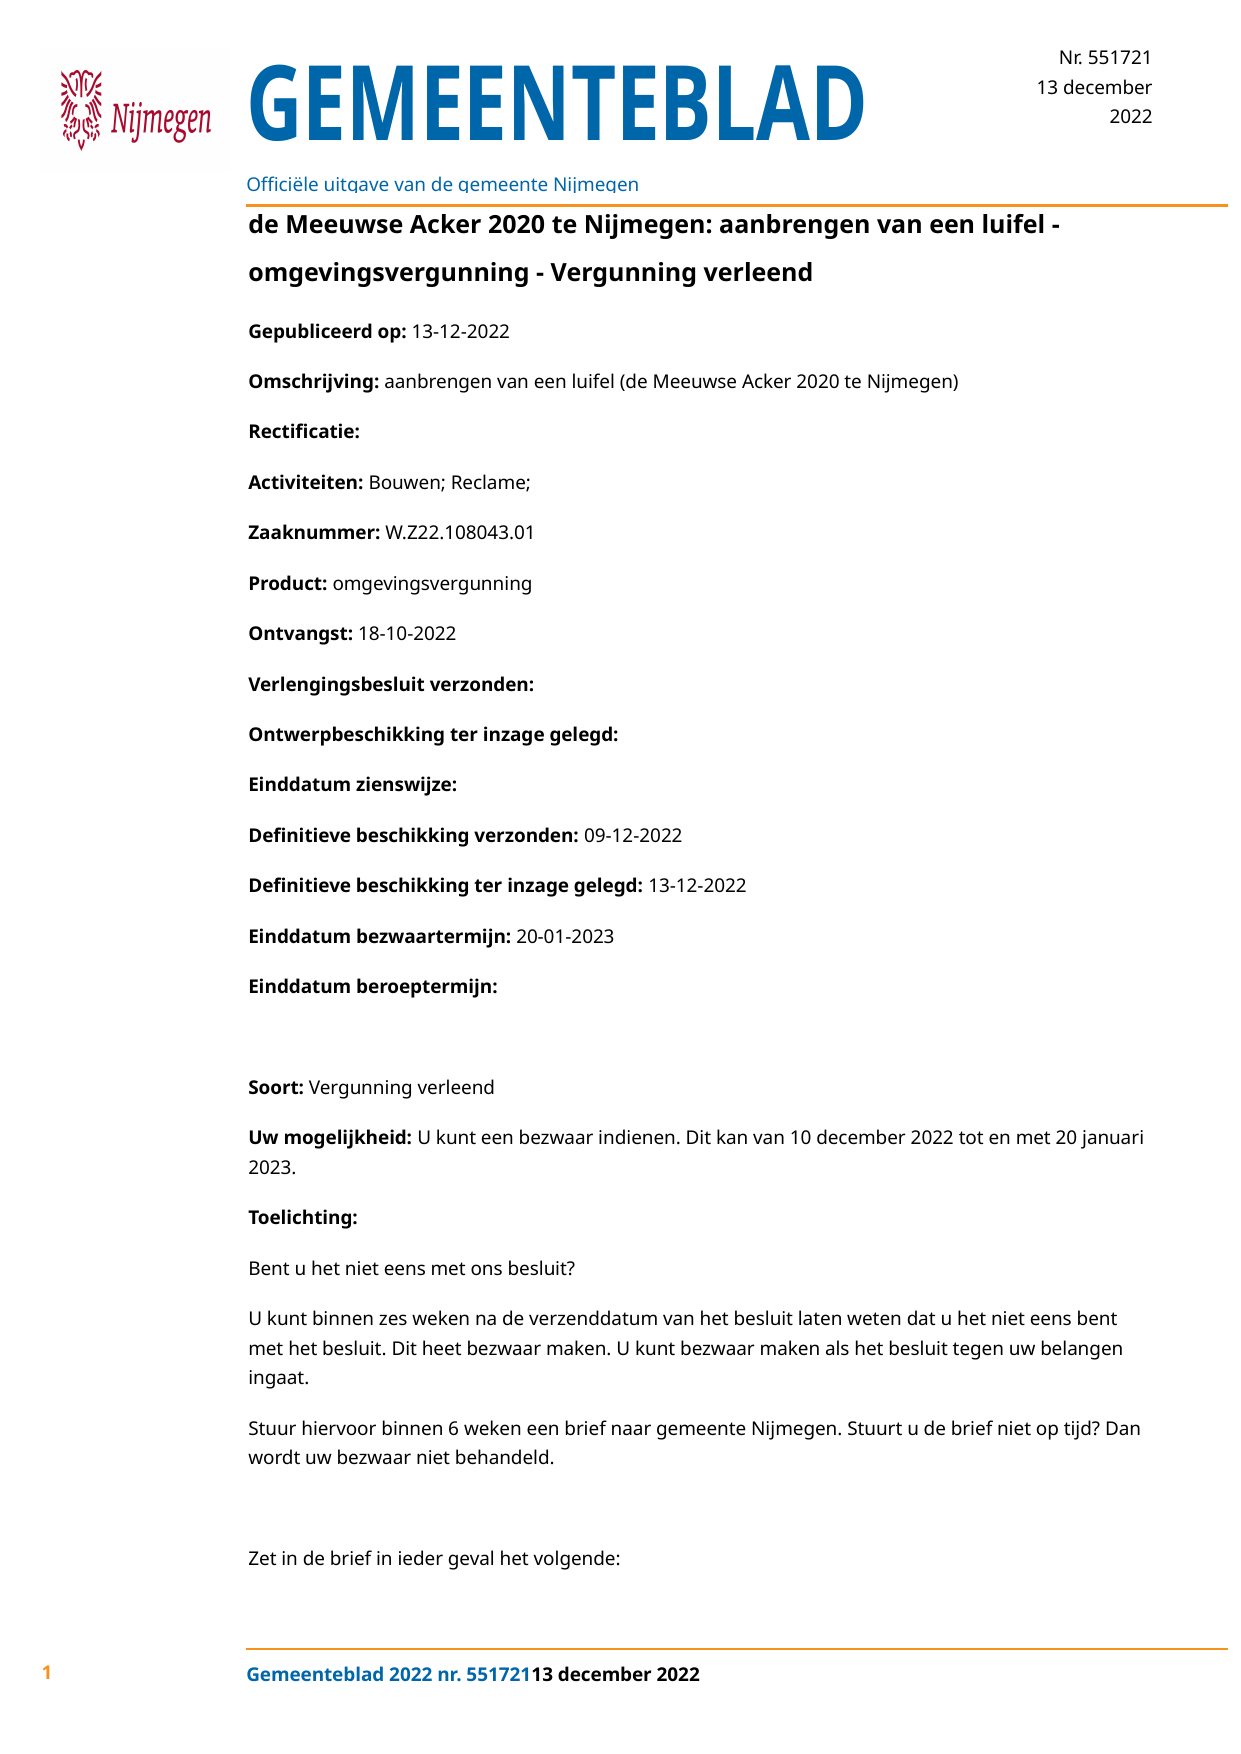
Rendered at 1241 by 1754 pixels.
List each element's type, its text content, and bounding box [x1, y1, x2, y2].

text Definitieve beschikking verzonden: 09-12-2022 [248, 822, 1152, 848]
text Activiteiten: Bouwen; Reclame; [248, 469, 1152, 495]
text Definitieve beschikking ter inzage gelegd: 13-12-2022 [248, 872, 1152, 898]
text Einddatum bezwaartermijn: 20-01-2023 [248, 923, 1152, 949]
text Zet in de brief in ieder geval het volgende: [248, 1545, 1152, 1571]
text Product: omgevingsvergunning [248, 570, 1152, 596]
text Einddatum zienswijze: [248, 772, 1152, 797]
text Ontwerpbeschikking ter inzage gelegd: [248, 721, 1152, 747]
text U kunt binnen zes weken na de verzenddatum van het besluit laten weten dat u het niet eens bent met het besluit. Dit heet bezwaar maken. U kunt bezwaar maken als het besluit tegen uw belangen ingaat. [248, 1305, 1152, 1390]
text Verlengingsbesluit verzonden: [248, 671, 1152, 697]
text Uw mogelijkheid: U kunt een bezwaar indienen. Dit kan van 10 december 2022 tot en met 20 januari 2023. [248, 1124, 1152, 1180]
text Einddatum beroeptermijn: [248, 973, 1152, 999]
text de Meeuwse Acker 2020 te Nijmegen: aanbrengen van een luifel - omgevingsvergunning - Vergunning verleend [248, 207, 1152, 288]
text Bent u het niet eens met ons besluit? [248, 1255, 1152, 1281]
text Stuur hiervoor binnen 6 weken een brief naar gemeente Nijmegen. Stuurt u de brief niet op tijd? Dan wordt uw bezwaar niet behandeld. [248, 1415, 1152, 1470]
text Soort: Vergunning verleend [248, 1074, 1152, 1100]
text Rectificatie: [248, 419, 1152, 444]
text Ontvangst: 18-10-2022 [248, 620, 1152, 646]
text Toelichting: [248, 1204, 1152, 1230]
text Omschrijving: aanbrengen van een luifel (de Meeuwse Acker 2020 te Nijmegen) [248, 368, 1152, 394]
text Zaaknummer: W.Z22.108043.01 [248, 519, 1152, 545]
picture [41, 47, 231, 172]
text Gepubliceerd op: 13-12-2022 [248, 318, 1152, 344]
